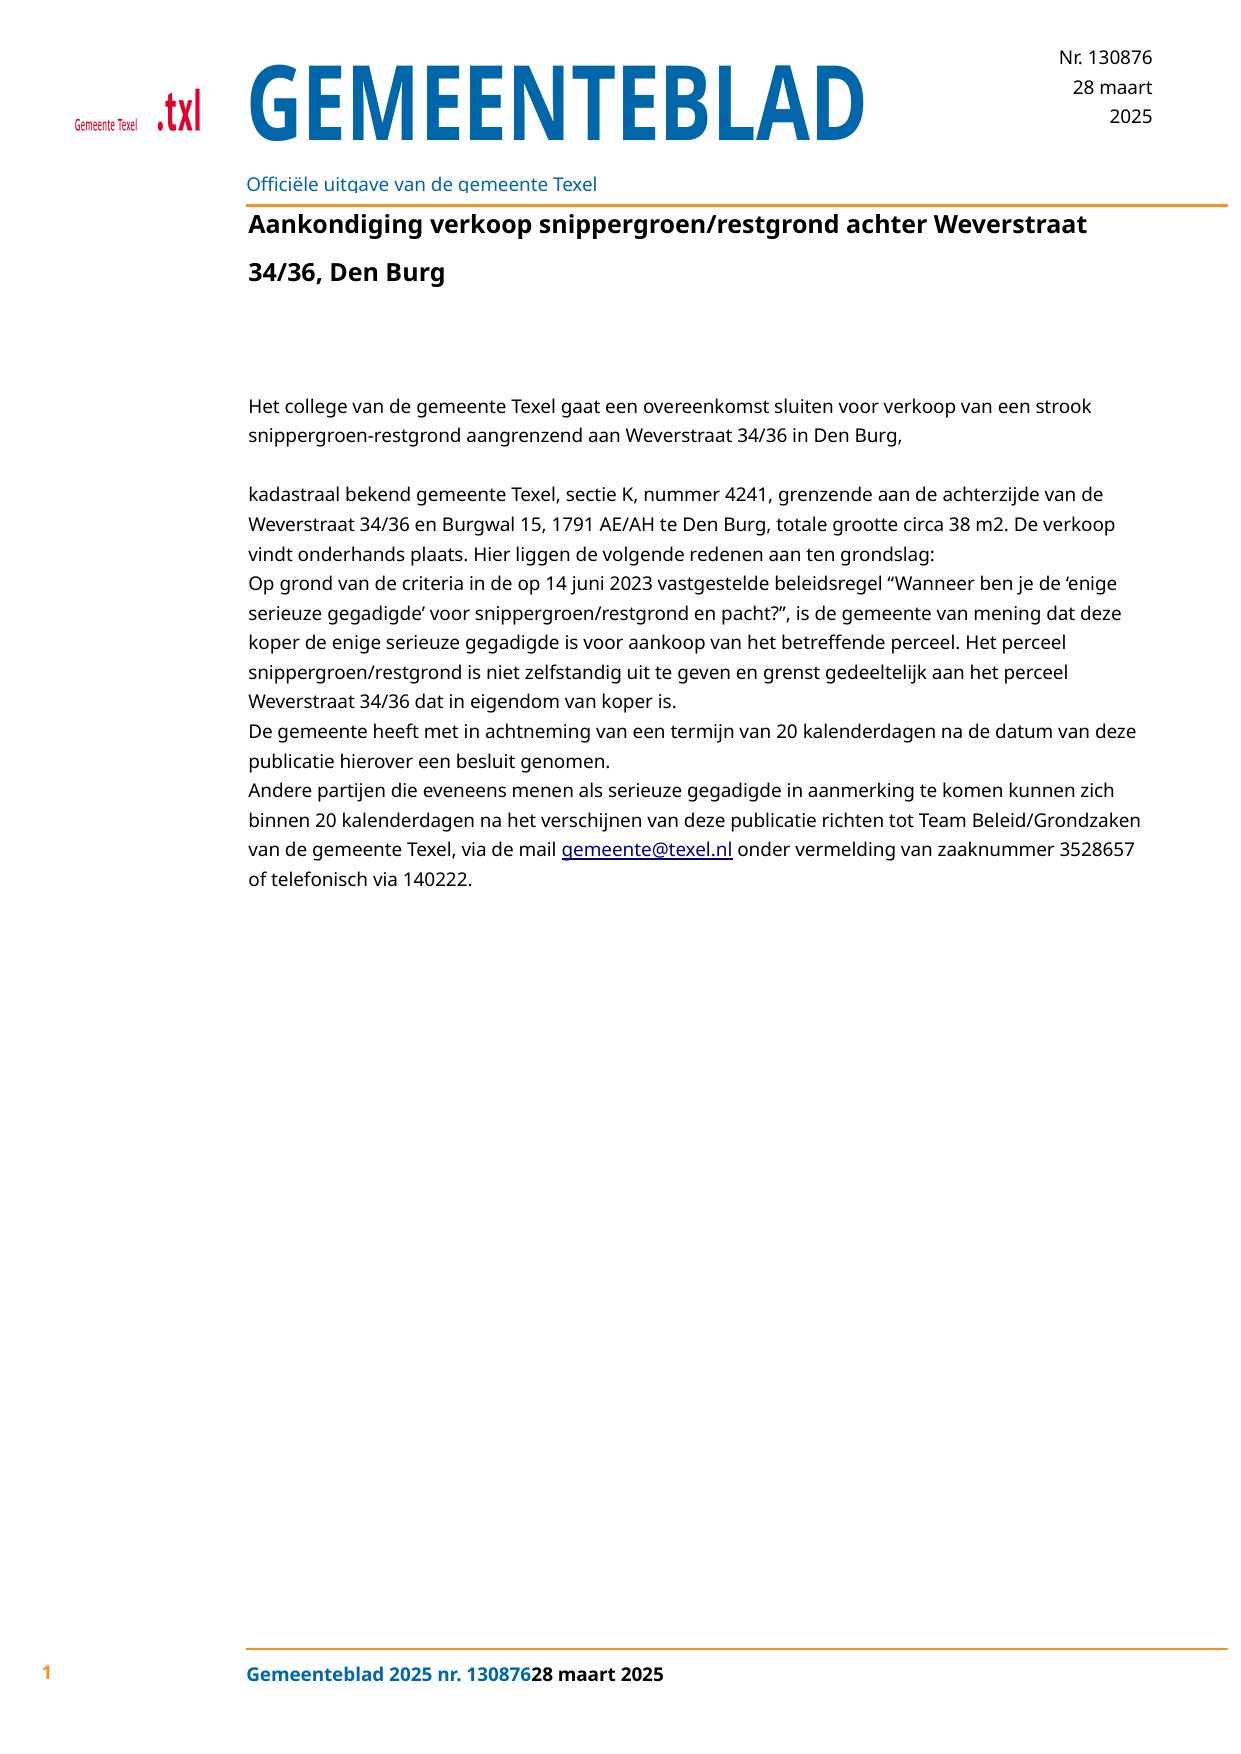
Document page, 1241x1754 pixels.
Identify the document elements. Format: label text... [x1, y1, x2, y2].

text Op grond van de criteria in de op 14 juni 2023 vastgestelde beleidsregel “Wanneer ben je de ‘enige serieuze gegadigde’ voor snippergroen/restgrond en pacht?”, is de gemeente van mening dat deze koper de enige serieuze gegadigde is voor aankoop van het betreffende perceel. Het perceel snippergroen/restgrond is niet zelfstandig uit te geven en grenst gedeeltelijk aan het perceel Weverstraat 34/36 dat in eigendom van koper is. [248, 570, 1152, 714]
text Aankondiging verkoop snippergroen/restgrond achter Weverstraat 34/36, Den Burg [248, 207, 1152, 288]
text De gemeente heeft met in achtneming van een termijn van 20 kalenderdagen na de datum van deze publicatie hierover een besluit genomen. [248, 718, 1152, 774]
picture [41, 47, 231, 172]
text Andere partijen die eveneens menen als serieuze gegadigde in aanmerking te komen kunnen zich binnen 20 kalenderdagen na het verschijnen van deze publicatie richten tot Team Beleid/Grondzaken van de gemeente Texel, via de mail gemeente@texel.nl onder vermelding van zaaknummer 3528657 of telefonisch via 140222. [248, 777, 1152, 892]
text kadastraal bekend gemeente Texel, sectie K, nummer 4241, grenzende aan de achterzijde van de Weverstraat 34/36 en Burgwal 15, 1791 AE/AH te Den Burg, totale grootte circa 38 m2. De verkoop vindt onderhands plaats. Hier liggen de volgende redenen aan ten grondslag: [248, 482, 1152, 567]
text Het college van de gemeente Texel gaat een overeenkomst sluiten voor verkoop van een strook snippergroen-restgrond aangrenzend aan Weverstraat 34/36 in Den Burg, [248, 393, 1152, 448]
